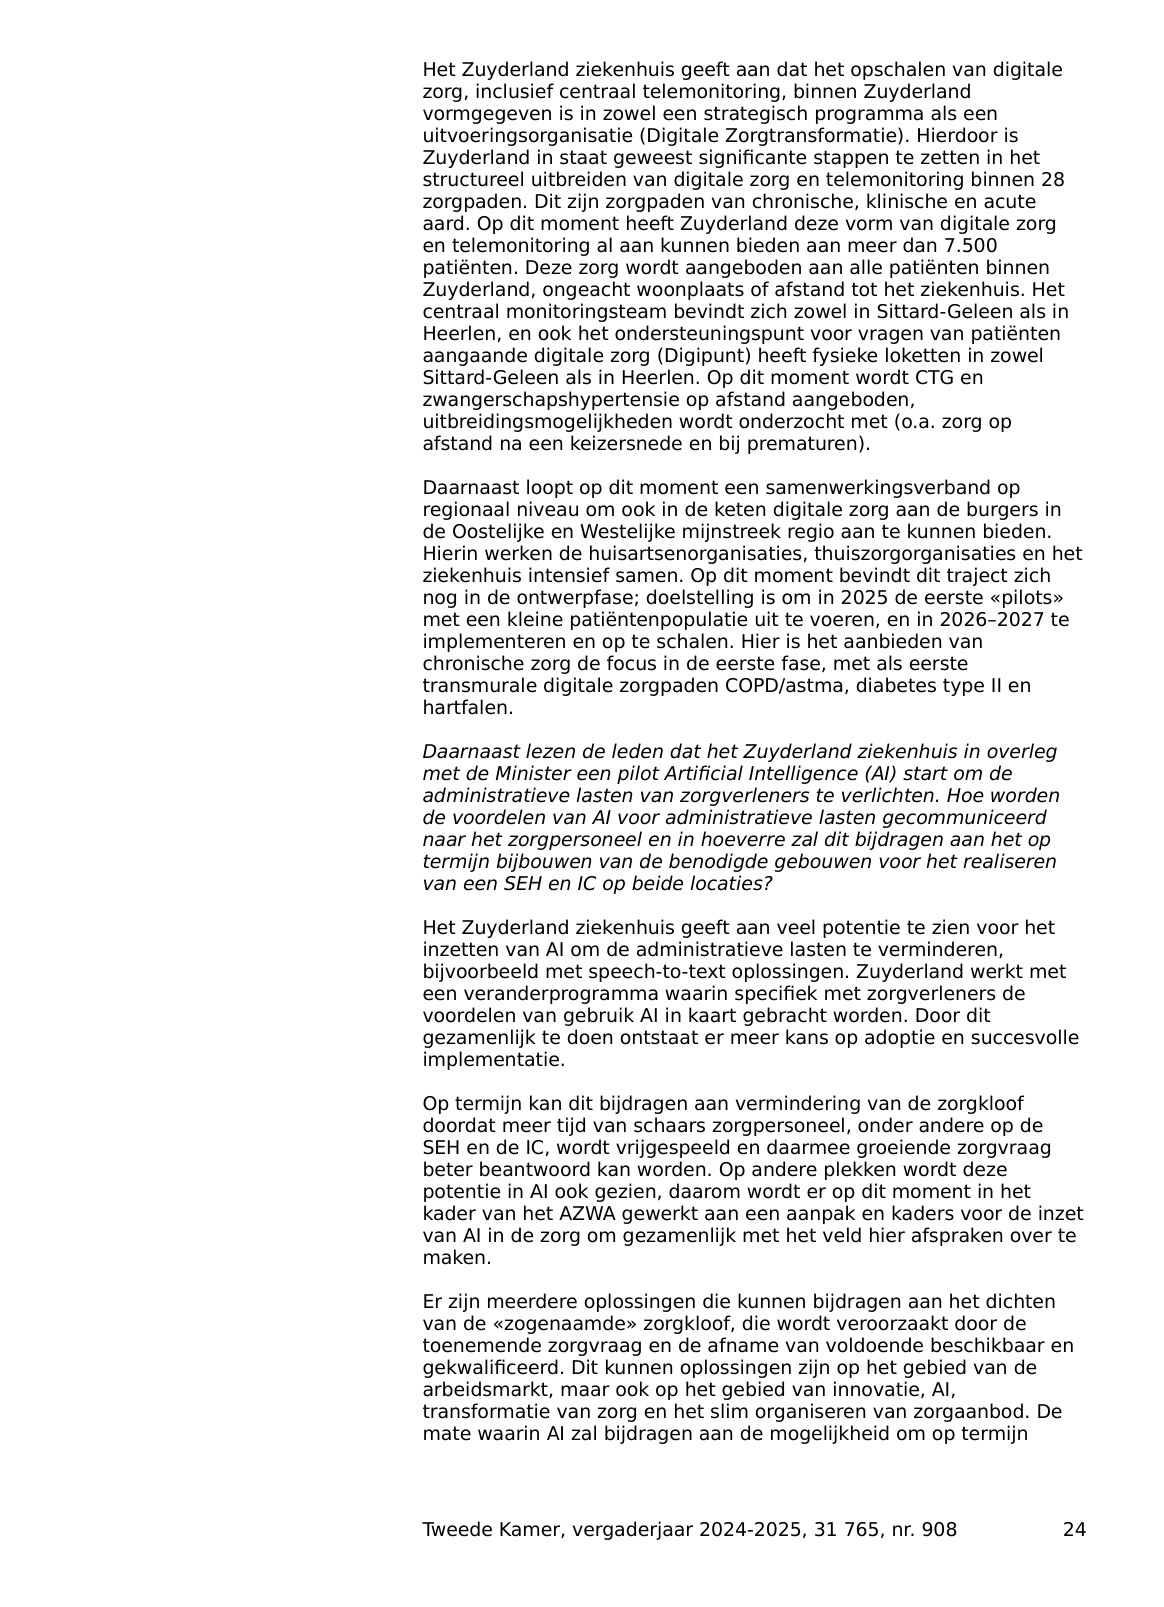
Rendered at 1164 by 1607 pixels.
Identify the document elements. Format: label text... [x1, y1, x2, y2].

text Daarnaast lezen de leden dat het Zuyderland ziekenhuis in overleg met de Minister een pilot Artificial Intelligence (AI) start om de administratieve lasten van zorgverleners te verlichten. Hoe worden de voordelen van AI voor administratieve lasten gecommuniceerd naar het zorgpersoneel en in hoeverre zal dit bijdragen aan het op termijn bijbouwen van de benodigde gebouwen voor het realiseren van een SEH en IC op beide locaties? [422, 741, 1087, 895]
text Op termijn kan dit bijdragen aan vermindering van de zorgkloof doordat meer tijd van schaars zorgpersoneel, onder andere op de SEH en de IC, wordt vrijgespeeld en daarmee groeiende zorgvraag beter beantwoord kan worden. Op andere plekken wordt deze potentie in AI ook gezien, daarom wordt er op dit moment in het kader van het AZWA gewerkt aan een aanpak en kaders voor de inzet van AI in de zorg om gezamenlijk met het veld hier afspraken over te maken. [422, 1093, 1087, 1269]
text Daarnaast loopt op dit moment een samenwerkingsverband op regionaal niveau om ook in de keten digitale zorg aan de burgers in de Oostelijke en Westelijke mijnstreek regio aan te kunnen bieden. Hierin werken de huisartsenorganisaties, thuiszorgorganisaties en het ziekenhuis intensief samen. Op dit moment bevindt dit traject zich nog in de ontwerpfase; doelstelling is om in 2025 de eerste «pilots» met een kleine patiëntenpopulatie uit te voeren, en in 2026–2027 te implementeren en op te schalen. Hier is het aanbieden van chronische zorg de focus in de eerste fase, met als eerste transmurale digitale zorgpaden COPD/astma, diabetes type II en hartfalen. [422, 477, 1087, 719]
text Het Zuyderland ziekenhuis geeft aan veel potentie te zien voor het inzetten van AI om de administratieve lasten te verminderen, bijvoorbeeld met speech-to-text oplossingen. Zuyderland werkt met een veranderprogramma waarin specifiek met zorgverleners de voordelen van gebruik AI in kaart gebracht worden. Door dit gezamenlijk te doen ontstaat er meer kans op adoptie en succesvolle implementatie. [422, 917, 1087, 1071]
text Het Zuyderland ziekenhuis geeft aan dat het opschalen van digitale zorg, inclusief centraal telemonitoring, binnen Zuyderland vormgegeven is in zowel een strategisch programma als een uitvoeringsorganisatie (Digitale Zorgtransformatie). Hierdoor is Zuyderland in staat geweest significante stappen te zetten in het structureel uitbreiden van digitale zorg en telemonitoring binnen 28 zorgpaden. Dit zijn zorgpaden van chronische, klinische en acute aard. Op dit moment heeft Zuyderland deze vorm van digitale zorg en telemonitoring al aan kunnen bieden aan meer dan 7.500 patiënten. Deze zorg wordt aangeboden aan alle patiënten binnen Zuyderland, ongeacht woonplaats of afstand tot het ziekenhuis. Het centraal monitoringsteam bevindt zich zowel in Sittard-Geleen als in Heerlen, en ook het ondersteuningspunt voor vragen van patiënten aangaande digitale zorg (Digipunt) heeft fysieke loketten in zowel Sittard-Geleen als in Heerlen. Op dit moment wordt CTG en zwangerschapshypertensie op afstand aangeboden, uitbreidingsmogelijkheden wordt onderzocht met (o.a. zorg op afstand na een keizersnede en bij prematuren). [422, 59, 1087, 455]
text Er zijn meerdere oplossingen die kunnen bijdragen aan het dichten van de «zogenaamde» zorgkloof, die wordt veroorzaakt door de toenemende zorgvraag en de afname van voldoende beschikbaar en gekwalificeerd. Dit kunnen oplossingen zijn op het gebied van de arbeidsmarkt, maar ook op het gebied van innovatie, AI, transformatie van zorg en het slim organiseren van zorgaanbod. De mate waarin AI zal bijdragen aan de mogelijkheid om op termijn [422, 1291, 1087, 1445]
